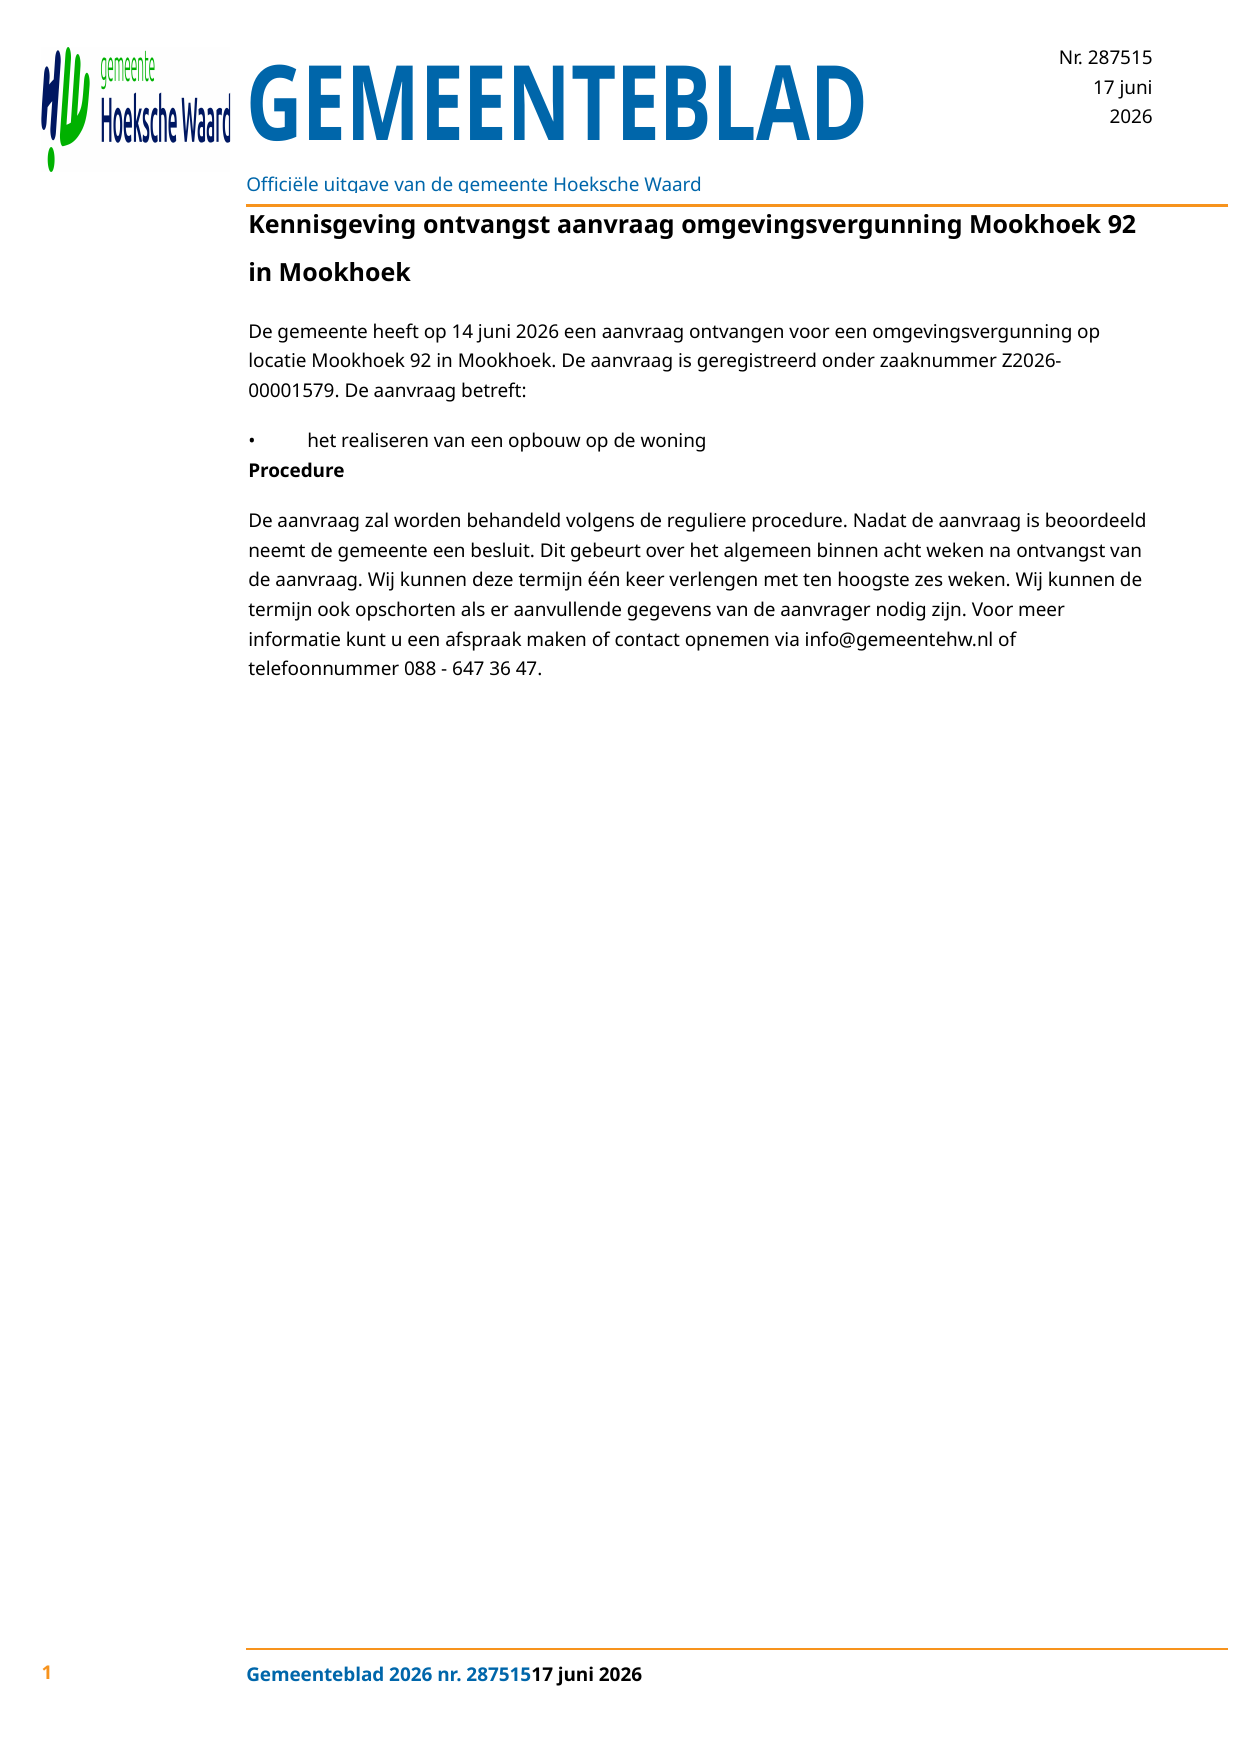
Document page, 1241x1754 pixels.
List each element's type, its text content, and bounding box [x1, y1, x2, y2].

text Procedure [248, 457, 1152, 483]
text De aanvraag zal worden behandeld volgens de reguliere procedure. Nadat de aanvraag is beoordeeld neemt de gemeente een besluit. Dit gebeurt over het algemeen binnen acht weken na ontvangst van de aanvraag. Wij kunnen deze termijn één keer verlengen met ten hoogste zes weken. Wij kunnen de termijn ook opschorten als er aanvullende gegevens van de aanvrager nodig zijn. Voor meer informatie kunt u een afspraak maken of contact opnemen via info@gemeentehw.nl of telefoonnummer 088 - 647 36 47. [248, 507, 1152, 681]
list het realiseren van een opbouw op de woning [248, 427, 1152, 453]
text De gemeente heeft op 14 juni 2026 een aanvraag ontvangen voor een omgevingsvergunning op locatie Mookhoek 92 in Mookhoek. De aanvraag is geregistreerd onder zaaknummer Z2026-00001579. De aanvraag betreft: [248, 318, 1152, 403]
picture [41, 47, 231, 172]
text Kennisgeving ontvangst aanvraag omgevingsvergunning Mookhoek 92 in Mookhoek [248, 207, 1152, 288]
